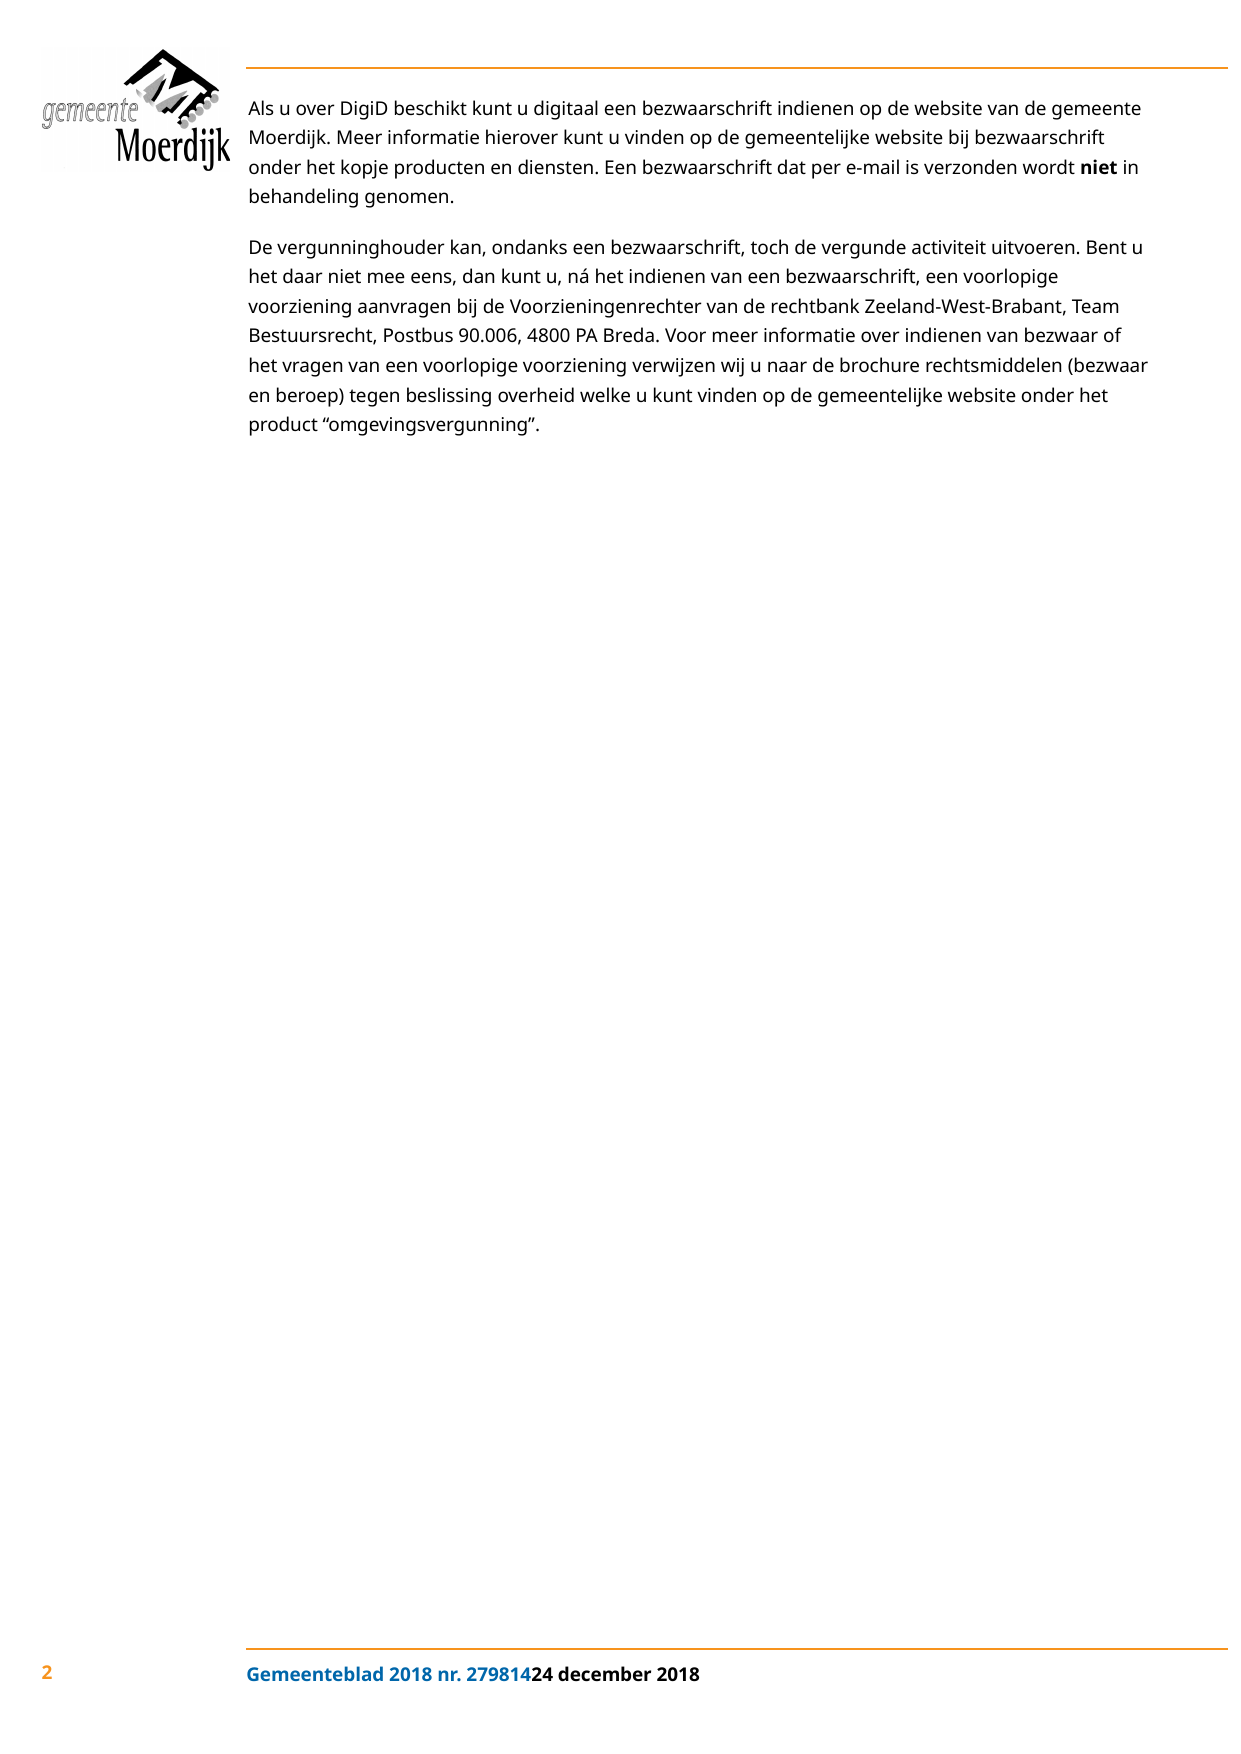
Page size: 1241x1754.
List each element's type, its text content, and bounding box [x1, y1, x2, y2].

picture [41, 47, 231, 172]
text De vergunninghouder kan, ondanks een bezwaarschrift, toch de vergunde activiteit uitvoeren. Bent u het daar niet mee eens, dan kunt u, ná het indienen van een bezwaarschrift, een voorlopige voorziening aanvragen bij de Voorzieningenrechter van de rechtbank Zeeland-West-Brabant, Team Bestuursrecht, Postbus 90.006, 4800 PA Breda. Voor meer informatie over indienen van bezwaar of het vragen van een voorlopige voorziening verwijzen wij u naar de brochure rechtsmiddelen (bezwaar en beroep) tegen beslissing overheid welke u kunt vinden op de gemeentelijke website onder het product “omgevingsvergunning”. [248, 234, 1152, 437]
text Als u over DigiD beschikt kunt u digitaal een bezwaarschrift indienen op de website van de gemeente Moerdijk. Meer informatie hierover kunt u vinden op de gemeentelijke website bij bezwaarschrift onder het kopje producten en diensten. Een bezwaarschrift dat per e-mail is verzonden wordt niet in behandeling genomen. [248, 95, 1152, 209]
